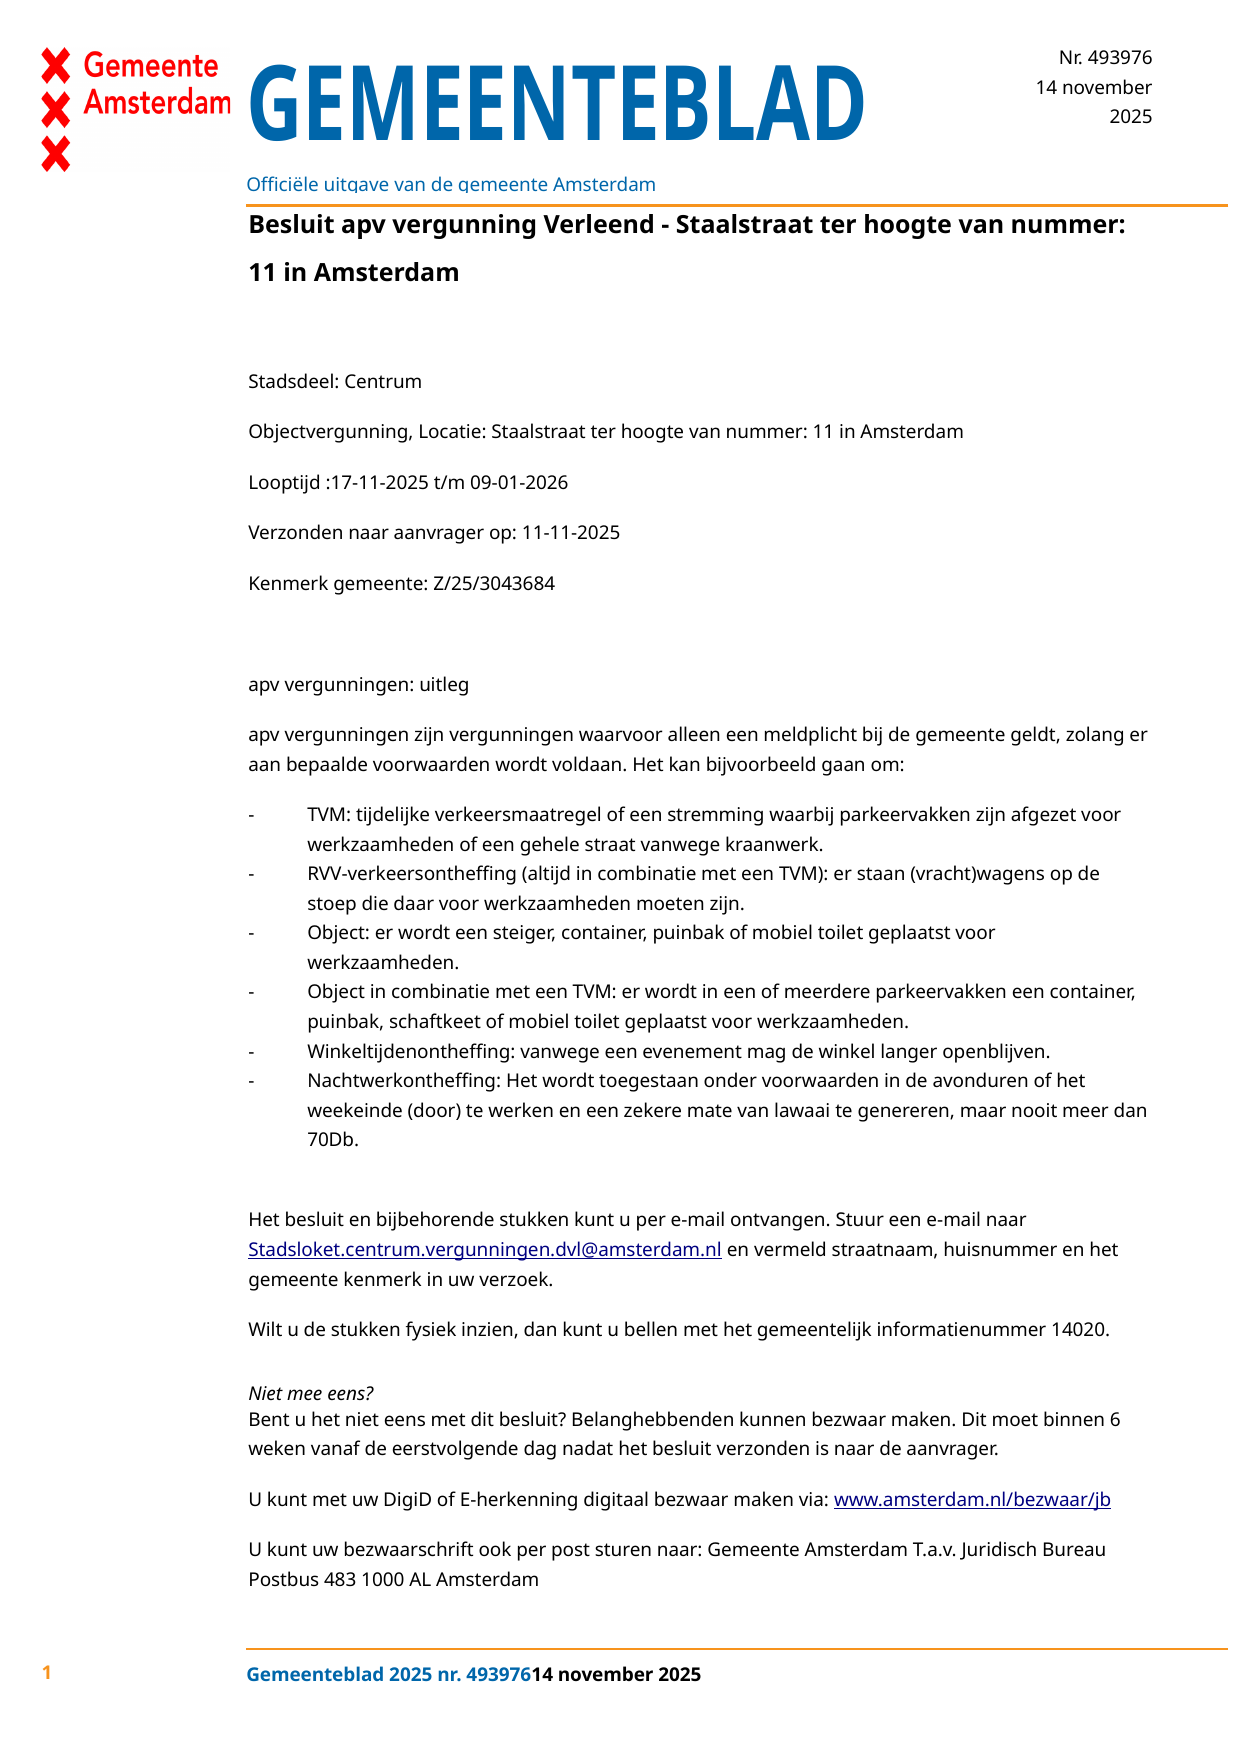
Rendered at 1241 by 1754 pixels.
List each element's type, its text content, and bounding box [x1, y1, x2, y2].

text Looptijd :17-11-2025 t/m 09-01-2026 [248, 469, 1152, 495]
picture [41, 47, 231, 172]
text Verzonden naar aanvrager op: 11-11-2025 [248, 519, 1152, 545]
text Het besluit en bijbehorende stukken kunt u per e-mail ontvangen. Stuur een e-mail naar Stadsloket.centrum.vergunningen.dvl@amsterdam.nl en vermeld straatnaam, huisnummer en het gemeente kenmerk in uw verzoek. [248, 1207, 1152, 1292]
text Stadsdeel: Centrum [248, 368, 1152, 394]
text U kunt met uw DigiD of E-herkenning digitaal bezwaar maken via: www.amsterdam.nl/bezwaar/jb [248, 1486, 1152, 1512]
list Object: er wordt een steiger, container, puinbak of mobiel toilet geplaatst voor werkzaamheden. [248, 919, 1152, 975]
list Nachtwerkontheffing: Het wordt toegestaan onder voorwaarden in de avonduren of het weekeinde (door) te werken en een zekere mate van lawaai te genereren, maar nooit meer dan 70Db. [248, 1067, 1152, 1152]
text Kenmerk gemeente: Z/25/3043684 [248, 570, 1152, 596]
list RVV-verkeersontheffing (altijd in combinatie met een TVM): er staan (vracht)wagens op de stoep die daar voor werkzaamheden moeten zijn. [248, 860, 1152, 916]
list TVM: tijdelijke verkeersmaatregel of een stremming waarbij parkeervakken zijn afgezet voor werkzaamheden of een gehele straat vanwege kraanwerk. [248, 801, 1152, 857]
text Wilt u de stukken fysiek inzien, dan kunt u bellen met het gemeentelijk informatienummer 14020. [248, 1316, 1152, 1342]
text apv vergunningen zijn vergunningen waarvoor alleen een meldplicht bij de gemeente geldt, zolang er aan bepaalde voorwaarden wordt voldaan. Het kan bijvoorbeeld gaan om: [248, 721, 1152, 777]
text Bent u het niet eens met dit besluit? Belanghebbenden kunnen bezwaar maken. Dit moet binnen 6 weken vanaf de eerstvolgende dag nadat het besluit verzonden is naar de aanvrager. [248, 1406, 1152, 1461]
list Object in combinatie met een TVM: er wordt in een of meerdere parkeervakken een container, puinbak, schaftkeet of mobiel toilet geplaatst voor werkzaamheden. [248, 979, 1152, 1034]
text Besluit apv vergunning Verleend - Staalstraat ter hoogte van nummer: 11 in Amsterdam [248, 207, 1152, 288]
list Winkeltijdenontheffing: vanwege een evenement mag de winkel langer openblijven. [248, 1038, 1152, 1064]
text Niet mee eens? [248, 1380, 1152, 1406]
text Objectvergunning, Locatie: Staalstraat ter hoogte van nummer: 11 in Amsterdam [248, 419, 1152, 444]
text U kunt uw bezwaarschrift ook per post sturen naar: Gemeente Amsterdam T.a.v. Juridisch Bureau Postbus 483 1000 AL Amsterdam [248, 1536, 1152, 1592]
text apv vergunningen: uitleg [248, 671, 1152, 697]
